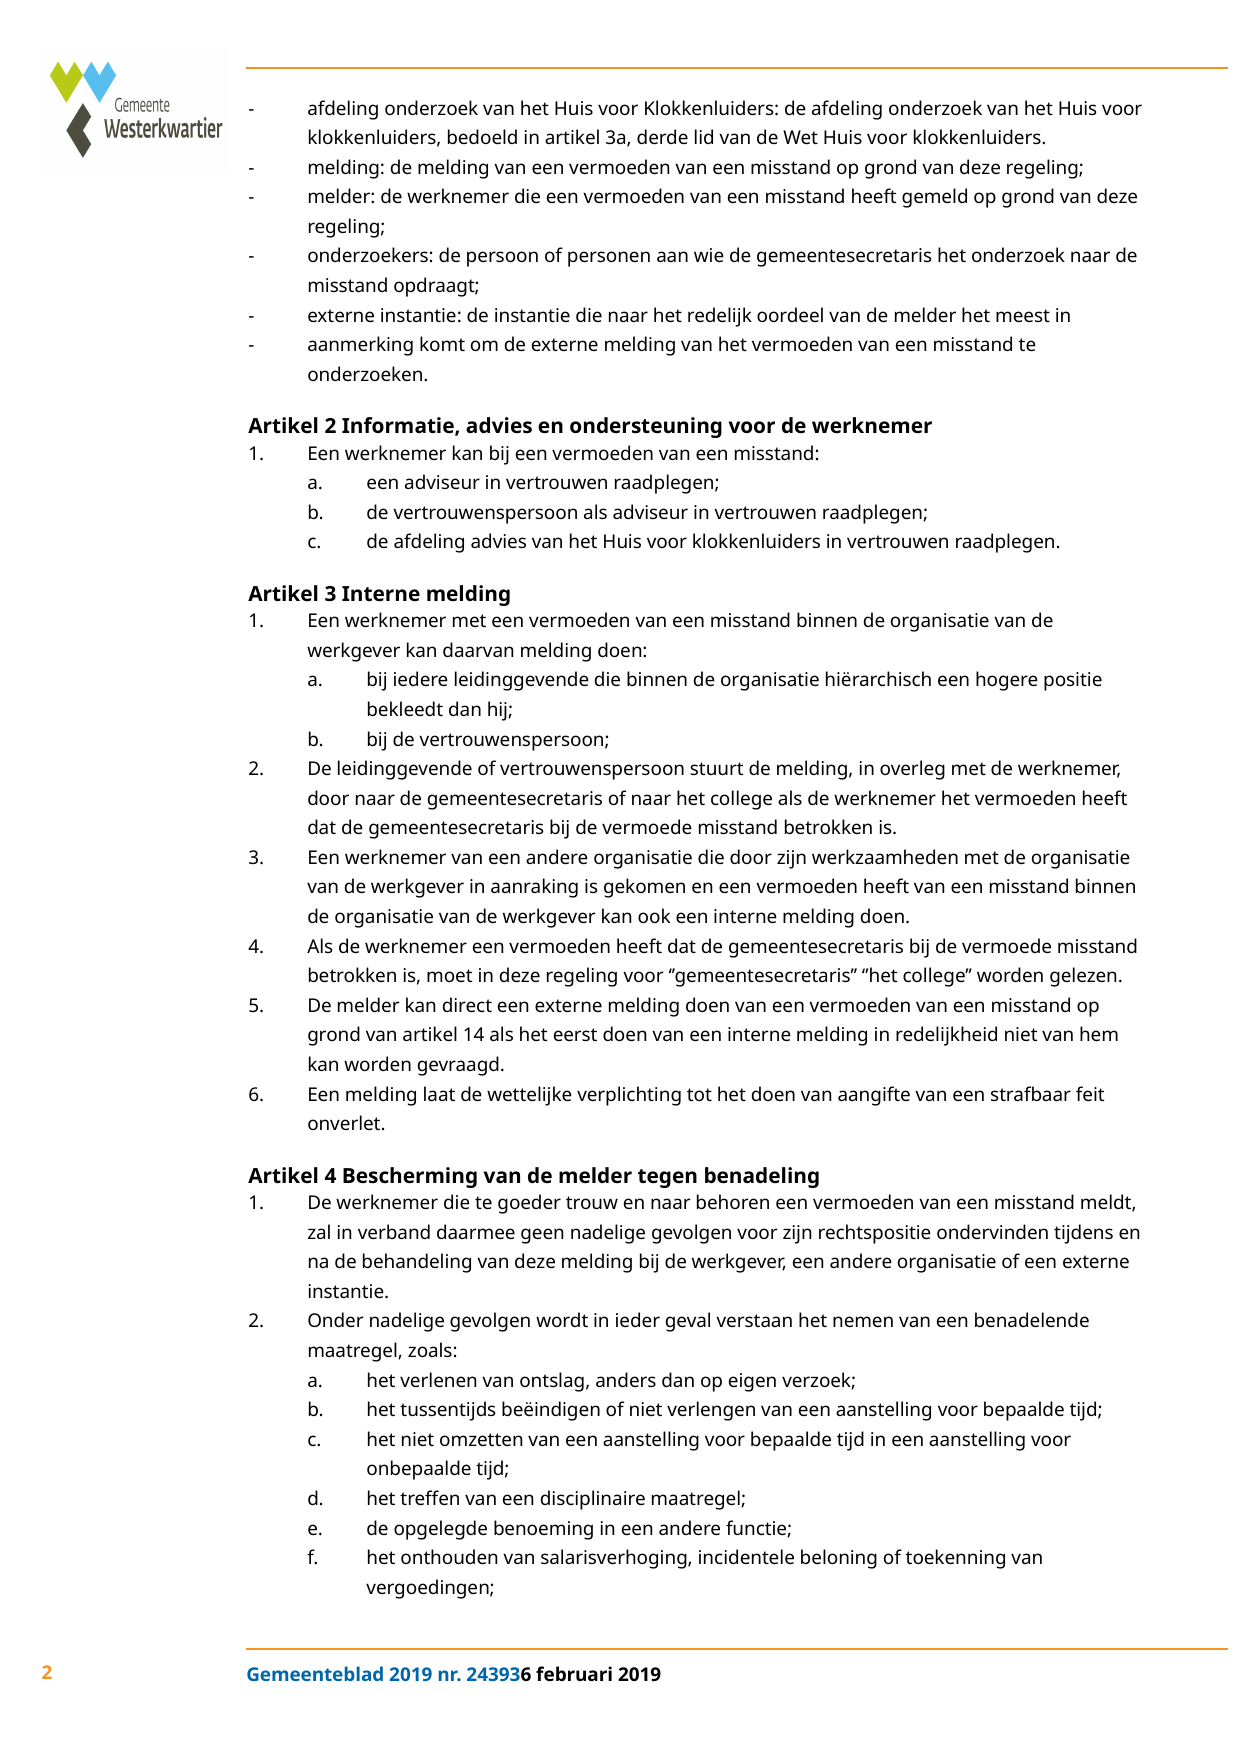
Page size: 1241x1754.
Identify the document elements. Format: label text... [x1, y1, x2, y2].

list Een melding laat de wettelijke verplichting tot het doen van aangifte van een strafbaar feit onverlet. [248, 1081, 1152, 1136]
list melding: de melding van een vermoeden van een misstand op grond van deze regeling; [248, 154, 1152, 180]
list aanmerking komt om de externe melding van het vermoeden van een misstand te onderzoeken. [248, 331, 1152, 387]
list het onthouden van salarisverhoging, incidentele beloning of toekenning van vergoedingen; [307, 1544, 1152, 1599]
list Onder nadelige gevolgen wordt in ieder geval verstaan het nemen van een benadelende maatregel, zoals: [248, 1308, 1152, 1363]
list De leidinggevende of vertrouwenspersoon stuurt de melding, in overleg met de werknemer, door naar de gemeentesecretaris of naar het college als de werknemer het vermoeden heeft dat de gemeentesecretaris bij de vermoede misstand betrokken is. [248, 755, 1152, 840]
list het tussentijds beëindigen of niet verlengen van een aanstelling voor bepaalde tijd; [307, 1396, 1152, 1422]
text Artikel 3 Interne melding [248, 579, 1152, 607]
list Een werknemer kan bij een vermoeden van een misstand: [248, 440, 1152, 466]
list de afdeling advies van het Huis voor klokkenluiders in vertrouwen raadplegen. [307, 529, 1152, 554]
list de vertrouwenspersoon als adviseur in vertrouwen raadplegen; [307, 499, 1152, 525]
list afdeling onderzoek van het Huis voor Klokkenluiders: de afdeling onderzoek van het Huis voor klokkenluiders, bedoeld in artikel 3a, derde lid van de Wet Huis voor klokkenluiders. [248, 95, 1152, 150]
list De werknemer die te goeder trouw en naar behoren een vermoeden van een misstand meldt, zal in verband daarmee geen nadelige gevolgen voor zijn rechtspositie ondervinden tijdens en na de behandeling van deze melding bij de werkgever, een andere organisatie of een externe instantie. [248, 1189, 1152, 1304]
list Als de werknemer een vermoeden heeft dat de gemeentesecretaris bij de vermoede misstand betrokken is, moet in deze regeling voor ‘’gemeentesecretaris’’ ‘’het college’’ worden gelezen. [248, 933, 1152, 988]
list De melder kan direct een externe melding doen van een vermoeden van een misstand op grond van artikel 14 als het eerst doen van een interne melding in redelijkheid niet van hem kan worden gevraagd. [248, 992, 1152, 1077]
list het niet omzetten van een aanstelling voor bepaalde tijd in een aanstelling voor onbepaalde tijd; [307, 1426, 1152, 1481]
picture [41, 47, 231, 172]
list onderzoekers: de persoon of personen aan wie de gemeentesecretaris het onderzoek naar de misstand opdraagt; [248, 243, 1152, 298]
text Artikel 4 Bescherming van de melder tegen benadeling [248, 1161, 1152, 1189]
list bij iedere leidinggevende die binnen de organisatie hiërarchisch een hogere positie bekleedt dan hij; [307, 667, 1152, 722]
list bij de vertrouwenspersoon; [307, 726, 1152, 752]
list het treffen van een disciplinaire maatregel; [307, 1485, 1152, 1511]
text Artikel 2 Informatie, advies en ondersteuning voor de werknemer [248, 411, 1152, 440]
list de opgelegde benoeming in een andere functie; [307, 1515, 1152, 1540]
list het verlenen van ontslag, anders dan op eigen verzoek; [307, 1367, 1152, 1392]
list externe instantie: de instantie die naar het redelijk oordeel van de melder het meest in [248, 302, 1152, 328]
list melder: de werknemer die een vermoeden van een misstand heeft gemeld op grond van deze regeling; [248, 183, 1152, 239]
list Een werknemer met een vermoeden van een misstand binnen de organisatie van de werkgever kan daarvan melding doen: [248, 607, 1152, 663]
list een adviseur in vertrouwen raadplegen; [307, 469, 1152, 495]
list Een werknemer van een andere organisatie die door zijn werkzaamheden met de organisatie van de werkgever in aanraking is gekomen en een vermoeden heeft van een misstand binnen de organisatie van de werkgever kan ook een interne melding doen. [248, 844, 1152, 929]
